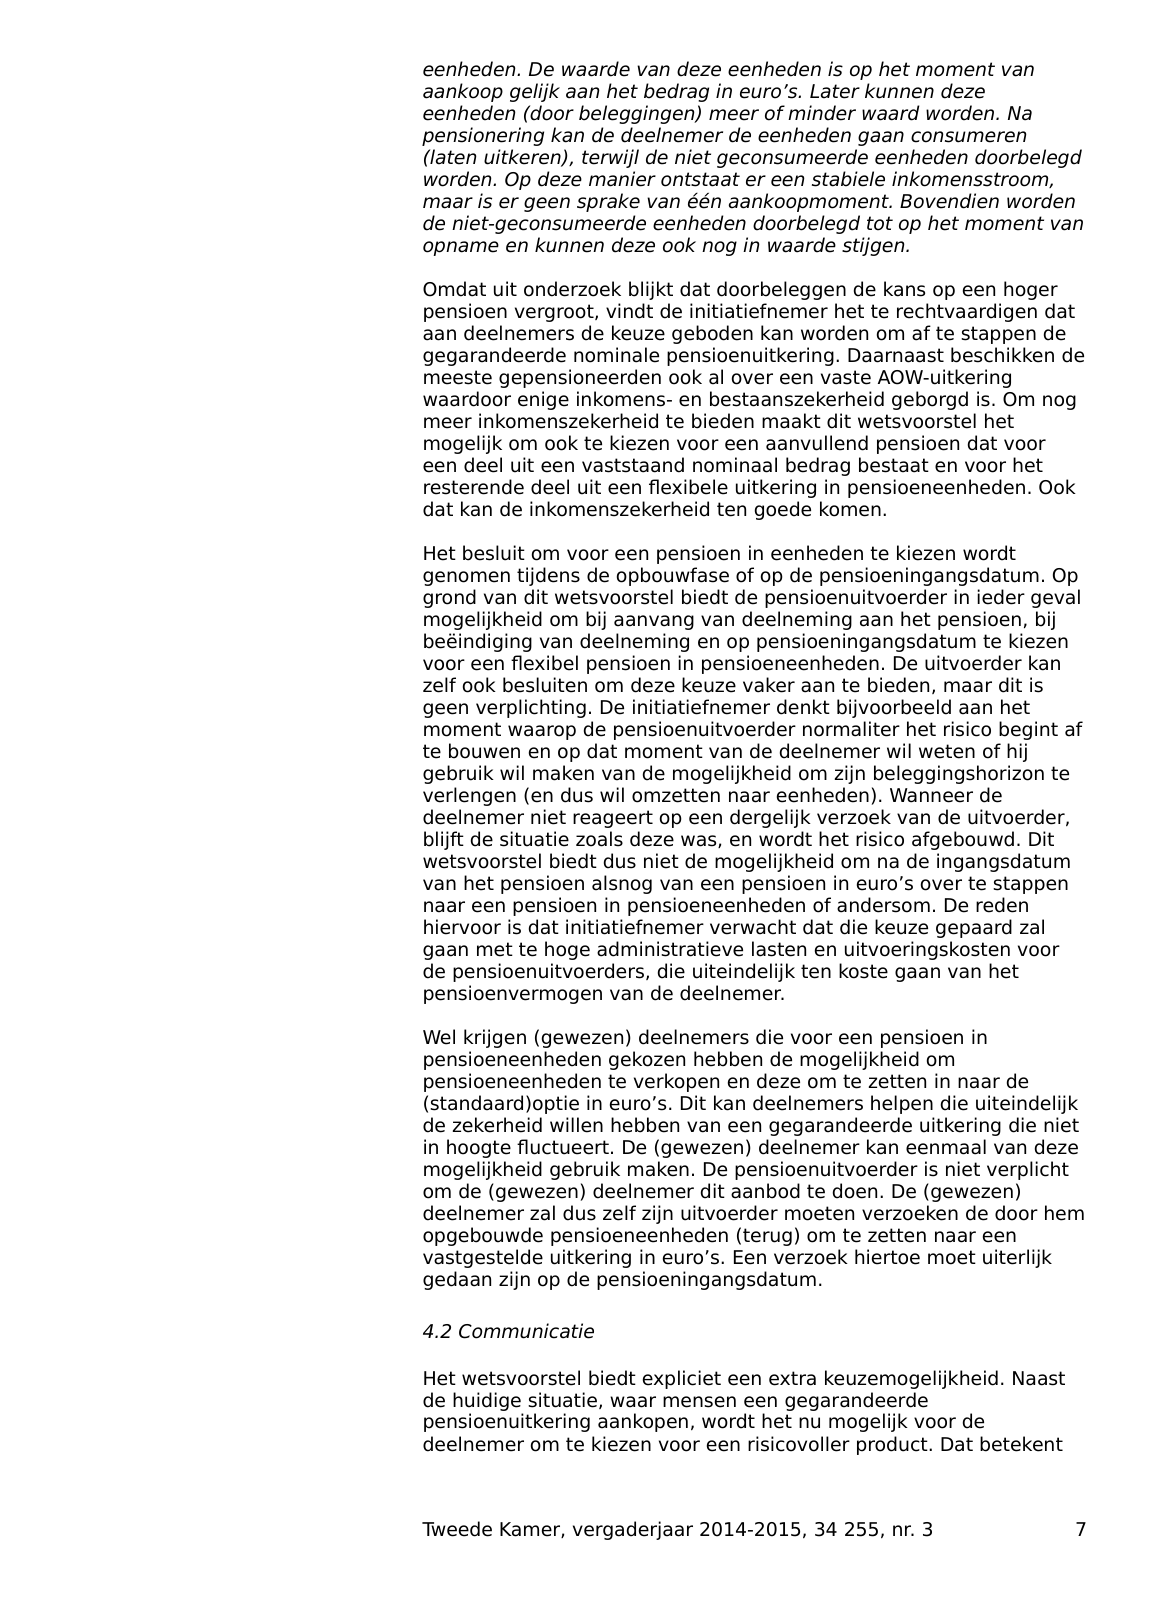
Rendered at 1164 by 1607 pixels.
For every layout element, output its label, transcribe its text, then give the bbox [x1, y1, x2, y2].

text Omdat uit onderzoek blijkt dat doorbeleggen de kans op een hoger pensioen vergroot, vindt de initiatiefnemer het te rechtvaardigen dat aan deelnemers de keuze geboden kan worden om af te stappen de gegarandeerde nominale pensioenuitkering. Daarnaast beschikken de meeste gepensioneerden ook al over een vaste AOW-uitkering waardoor enige inkomens- en bestaanszekerheid geborgd is. Om nog meer inkomenszekerheid te bieden maakt dit wetsvoorstel het mogelijk om ook te kiezen voor een aanvullend pensioen dat voor een deel uit een vaststaand nominaal bedrag bestaat en voor het resterende deel uit een flexibele uitkering in pensioeneenheden. Ook dat kan de inkomenszekerheid ten goede komen. [422, 279, 1087, 521]
subtitle 4.2 Communicatie [422, 1321, 1087, 1342]
text Het wetsvoorstel biedt expliciet een extra keuzemogelijkheid. Naast de huidige situatie, waar mensen een gegarandeerde pensioenuitkering aankopen, wordt het nu mogelijk voor de deelnemer om te kiezen voor een risicovoller product. Dat betekent [422, 1367, 1087, 1455]
text Wel krijgen (gewezen) deelnemers die voor een pensioen in pensioeneenheden gekozen hebben de mogelijkheid om pensioeneenheden te verkopen en deze om te zetten in naar de (standaard)optie in euro’s. Dit kan deelnemers helpen die uiteindelijk de zekerheid willen hebben van een gegarandeerde uitkering die niet in hoogte fluctueert. De (gewezen) deelnemer kan eenmaal van deze mogelijkheid gebruik maken. De pensioenuitvoerder is niet verplicht om de (gewezen) deelnemer dit aanbod te doen. De (gewezen) deelnemer zal dus zelf zijn uitvoerder moeten verzoeken de door hem opgebouwde pensioeneenheden (terug) om te zetten naar een vastgestelde uitkering in euro’s. Een verzoek hiertoe moet uiterlijk gedaan zijn op de pensioeningangsdatum. [422, 1027, 1087, 1291]
text eenheden. De waarde van deze eenheden is op het moment van aankoop gelijk aan het bedrag in euro’s. Later kunnen deze eenheden (door beleggingen) meer of minder waard worden. Na pensionering kan de deelnemer de eenheden gaan consumeren (laten uitkeren), terwijl de niet geconsumeerde eenheden doorbelegd worden. Op deze manier ontstaat er een stabiele inkomensstroom, maar is er geen sprake van één aankoopmoment. Bovendien worden de niet-geconsumeerde eenheden doorbelegd tot op het moment van opname en kunnen deze ook nog in waarde stijgen. [422, 59, 1087, 257]
text Het besluit om voor een pensioen in eenheden te kiezen wordt genomen tijdens de opbouwfase of op de pensioeningangsdatum. Op grond van dit wetsvoorstel biedt de pensioenuitvoerder in ieder geval mogelijkheid om bij aanvang van deelneming aan het pensioen, bij beëindiging van deelneming en op pensioeningangsdatum te kiezen voor een flexibel pensioen in pensioeneenheden. De uitvoerder kan zelf ook besluiten om deze keuze vaker aan te bieden, maar dit is geen verplichting. De initiatiefnemer denkt bijvoorbeeld aan het moment waarop de pensioenuitvoerder normaliter het risico begint af te bouwen en op dat moment van de deelnemer wil weten of hij gebruik wil maken van de mogelijkheid om zijn beleggingshorizon te verlengen (en dus wil omzetten naar eenheden). Wanneer de deelnemer niet reageert op een dergelijk verzoek van de uitvoerder, blijft de situatie zoals deze was, en wordt het risico afgebouwd. Dit wetsvoorstel biedt dus niet de mogelijkheid om na de ingangsdatum van het pensioen alsnog van een pensioen in euro’s over te stappen naar een pensioen in pensioeneenheden of andersom. De reden hiervoor is dat initiatiefnemer verwacht dat die keuze gepaard zal gaan met te hoge administratieve lasten en uitvoeringskosten voor de pensioenuitvoerders, die uiteindelijk ten koste gaan van het pensioenvermogen van de deelnemer. [422, 543, 1087, 1004]
